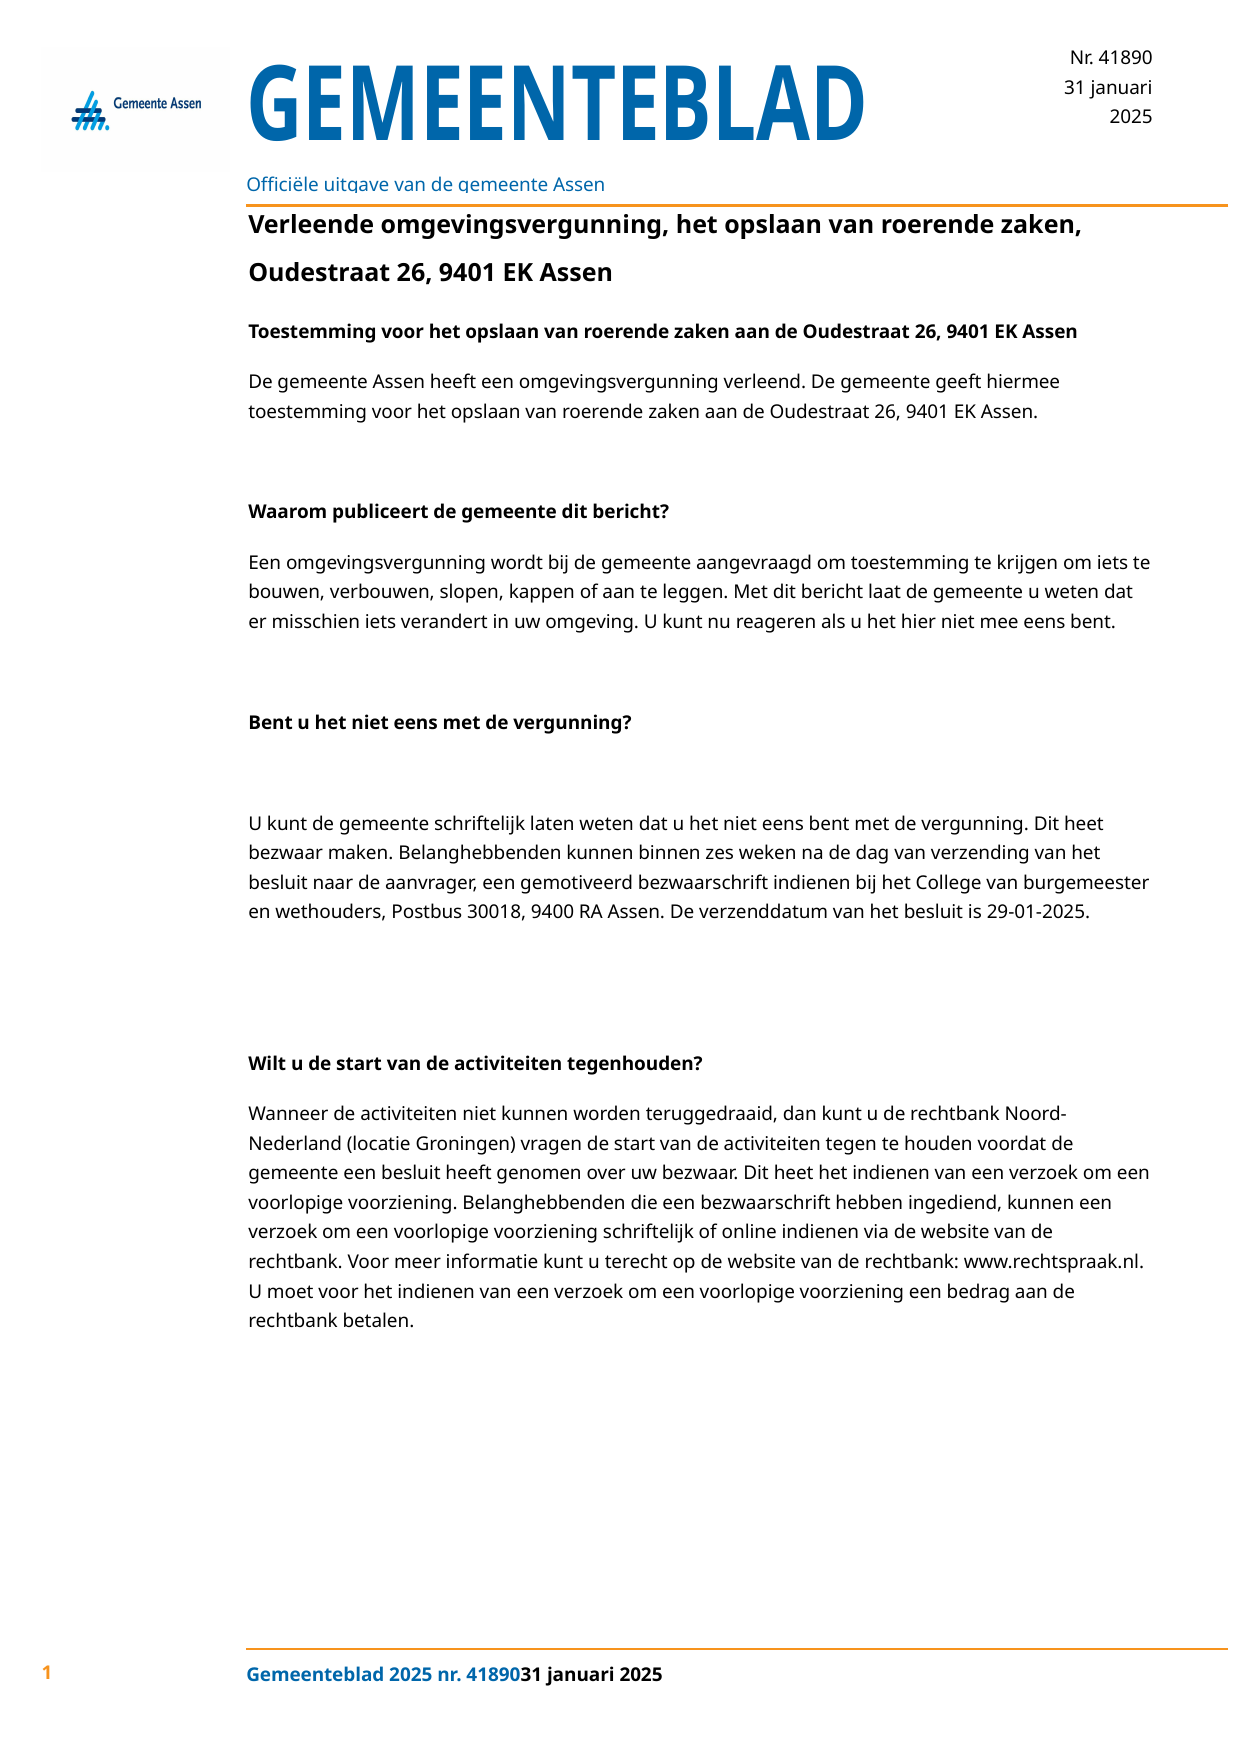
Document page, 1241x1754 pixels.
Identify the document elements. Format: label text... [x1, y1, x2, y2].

text Waarom publiceert de gemeente dit bericht? [248, 499, 1152, 524]
text De gemeente Assen heeft een omgevingsvergunning verleend. De gemeente geeft hiermee toestemming voor het opslaan van roerende zaken aan de Oudestraat 26, 9401 EK Assen. [248, 368, 1152, 424]
text Wilt u de start van de activiteiten tegenhouden? [248, 1050, 1152, 1076]
picture [41, 47, 231, 172]
text Wanneer de activiteiten niet kunnen worden teruggedraaid, dan kunt u de rechtbank Noord-Nederland (locatie Groningen) vragen de start van de activiteiten tegen te houden voordat de gemeente een besluit heeft genomen over uw bezwaar. Dit heet het indienen van een verzoek om een voorlopige voorziening. Belanghebbenden die een bezwaarschrift hebben ingediend, kunnen een verzoek om een voorlopige voorziening schriftelijk of online indienen via de website van de rechtbank. Voor meer informatie kunt u terecht op de website van de rechtbank: www.rechtspraak.nl. U moet voor het indienen van een verzoek om een voorlopige voorziening een bedrag aan de rechtbank betalen. [248, 1100, 1152, 1333]
text Verleende omgevingsvergunning, het opslaan van roerende zaken, Oudestraat 26, 9401 EK Assen [248, 207, 1152, 288]
text Bent u het niet eens met de vergunning? [248, 709, 1152, 735]
text Toestemming voor het opslaan van roerende zaken aan de Oudestraat 26, 9401 EK Assen [248, 318, 1152, 344]
text U kunt de gemeente schriftelijk laten weten dat u het niet eens bent met de vergunning. Dit heet bezwaar maken. Belanghebbenden kunnen binnen zes weken na de dag van verzending van het besluit naar de aanvrager, een gemotiveerd bezwaarschrift indienen bij het College van burgemeester en wethouders, Postbus 30018, 9400 RA Assen. De verzenddatum van het besluit is 29-01-2025. [248, 810, 1152, 924]
text Een omgevingsvergunning wordt bij de gemeente aangevraagd om toestemming te krijgen om iets te bouwen, verbouwen, slopen, kappen of aan te leggen. Met dit bericht laat de gemeente u weten dat er misschien iets verandert in uw omgeving. U kunt nu reageren als u het hier niet mee eens bent. [248, 549, 1152, 634]
